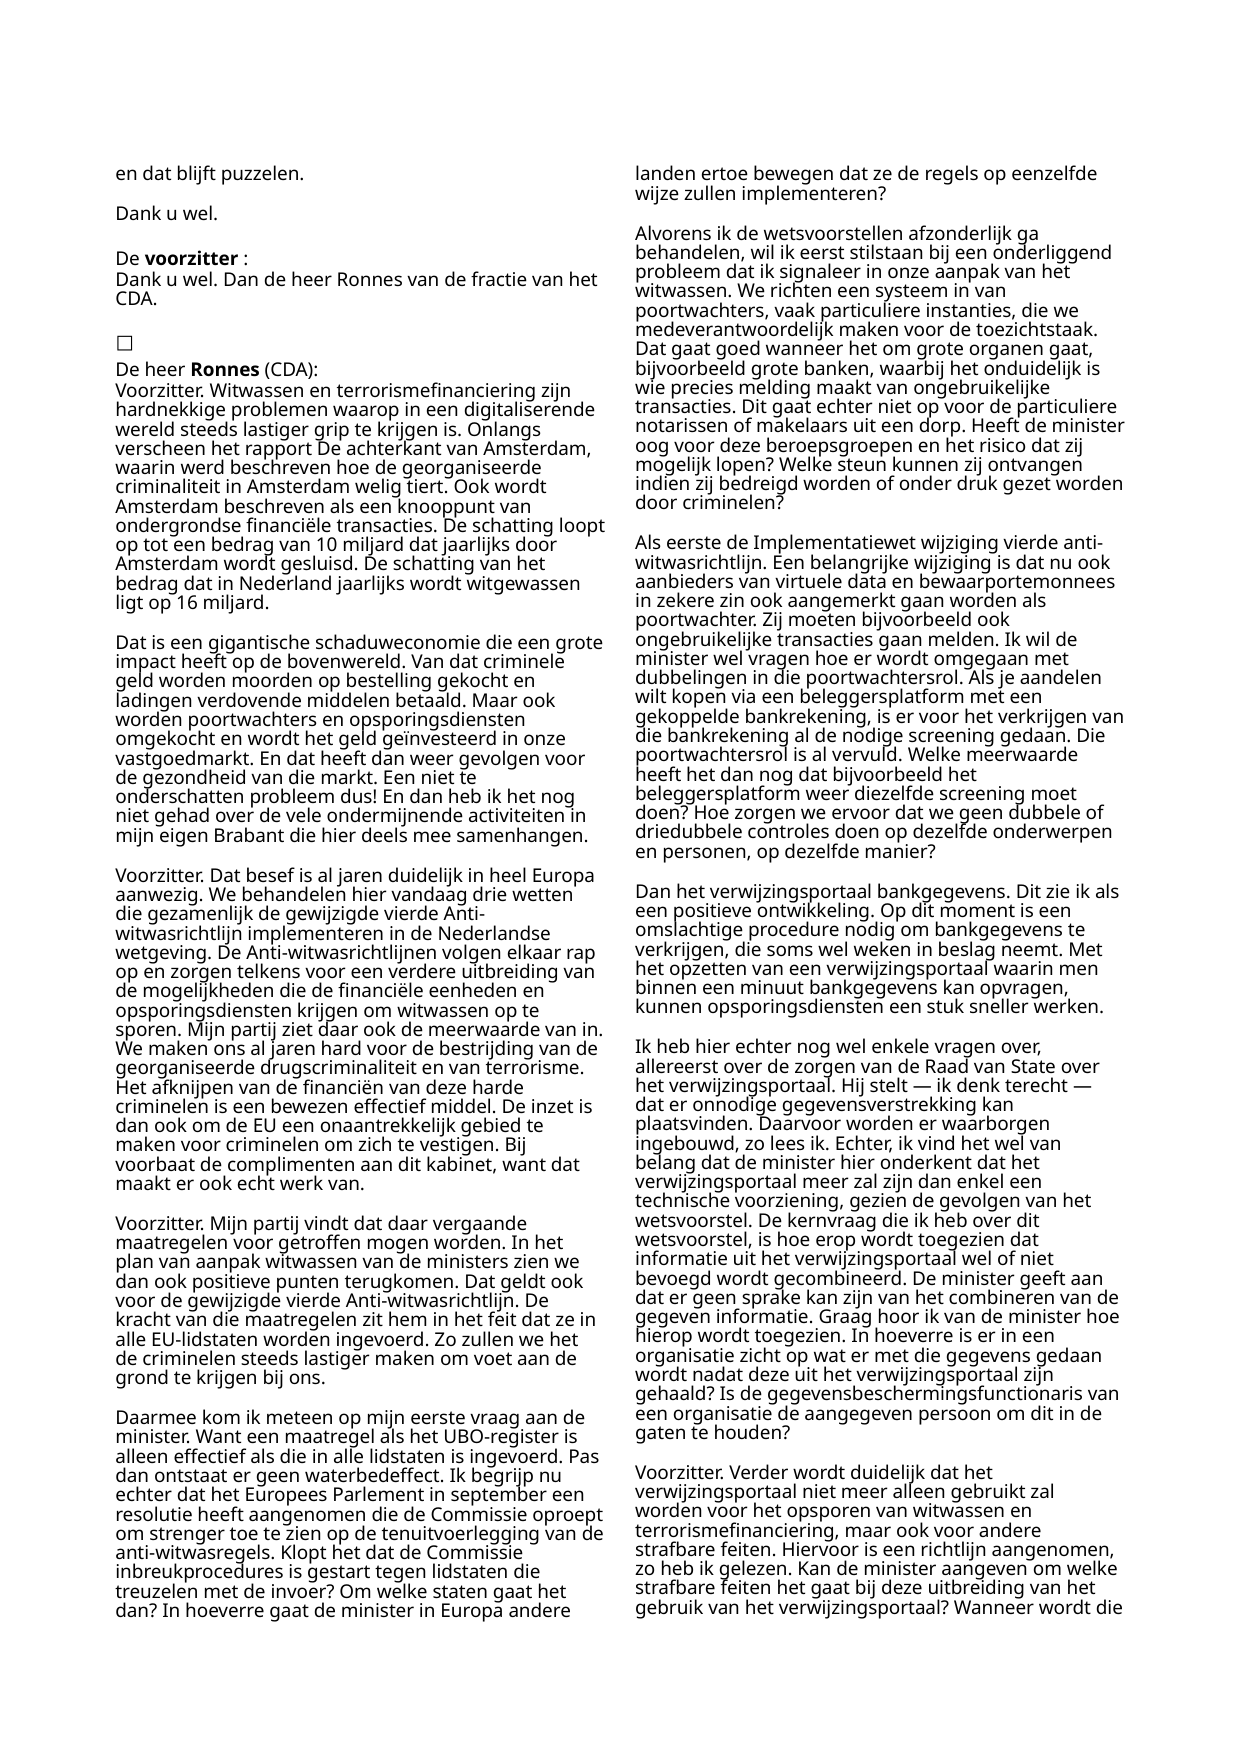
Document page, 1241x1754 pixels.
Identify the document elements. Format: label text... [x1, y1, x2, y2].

text Voorzitter. Witwassen en terrorismefinanciering zijn hardnekkige problemen waarop in een digitaliserende wereld steeds lastiger grip te krijgen is. Onlangs verscheen het rapport De achterkant van Amsterdam, waarin werd beschreven hoe de georganiseerde criminaliteit in Amsterdam welig tiert. Ook wordt Amsterdam beschreven als een knooppunt van ondergrondse financiële transacties. De schatting loopt op tot een bedrag van 10 miljard dat jaarlijks door Amsterdam wordt gesluisd. De schatting van het bedrag dat in Nederland jaarlijks wordt witgewassen ligt op 16 miljard. [115, 382, 605, 613]
text De heer Ronnes (CDA): [115, 356, 605, 382]
text Dank u wel. [115, 205, 605, 224]
text Dan het verwijzingsportaal bankgegevens. Dit zie ik als een positieve ontwikkeling. Op dit moment is een omslachtige procedure nodig om bankgegevens te verkrijgen, die soms wel weken in beslag neemt. Met het opzetten van een verwijzingsportaal waarin men binnen een minuut bankgegevens kan opvragen, kunnen opsporingsdiensten een stuk sneller werken. [635, 883, 1125, 1018]
text Voorzitter. Mijn partij vindt dat daar vergaande maatregelen voor getroffen mogen worden. In het plan van aanpak witwassen van de ministers zien we dan ook positieve punten terugkomen. Dat geldt ook voor de gewijzigde vierde Anti-witwasrichtlijn. De kracht van die maatregelen zit hem in het feit dat ze in alle EU-lidstaten worden ingevoerd. Zo zullen we het de criminelen steeds lastiger maken om voet aan de grond te krijgen bij ons. [115, 1215, 605, 1388]
text en dat blijft puzzelen. [115, 165, 605, 184]
text Dank u wel. Dan de heer Ronnes van de fractie van het CDA. [115, 271, 605, 310]
text Alvorens ik de wetsvoorstellen afzonderlijk ga behandelen, wil ik eerst stilstaan bij een onderliggend probleem dat ik signaleer in onze aanpak van het witwassen. We richten een systeem in van poortwachters, vaak particuliere instanties, die we medeverantwoordelijk maken voor de toezichtstaak. Dat gaat goed wanneer het om grote organen gaat, bijvoorbeeld grote banken, waarbij het onduidelijk is wie precies melding maakt van ongebruikelijke transacties. Dit gaat echter niet op voor de particuliere notarissen of makelaars uit een dorp. Heeft de minister oog voor deze beroepsgroepen en het risico dat zij mogelijk lopen? Welke steun kunnen zij ontvangen indien zij bedreigd worden of onder druk gezet worden door criminelen? [635, 224, 1125, 514]
text Ik heb hier echter nog wel enkele vragen over, allereerst over de zorgen van de Raad van State over het verwijzingsportaal. Hij stelt — ik denk terecht — dat er onnodige gegevensverstrekking kan plaatsvinden. Daarvoor worden er waarborgen ingebouwd, zo lees ik. Echter, ik vind het wel van belang dat de minister hier onderkent dat het verwijzingsportaal meer zal zijn dan enkel een technische voorziening, gezien de gevolgen van het wetsvoorstel. De kernvraag die ik heb over dit wetsvoorstel, is hoe erop wordt toegezien dat informatie uit het verwijzingsportaal wel of niet bevoegd wordt gecombineerd. De minister geeft aan dat er geen sprake kan zijn van het combineren van de gegeven informatie. Graag hoor ik van de minister hoe hierop wordt toegezien. In hoeverre is er in een organisatie zicht op wat er met die gegevens gedaan wordt nadat deze uit het verwijzingsportaal zijn gehaald? Is de gegevensbeschermingsfunctionaris van een organisatie de aangegeven persoon om dit in de gaten te houden? [635, 1038, 1125, 1443]
text Dat is een gigantische schaduweconomie die een grote impact heeft op de bovenwereld. Van dat criminele geld worden moorden op bestelling gekocht en ladingen verdovende middelen betaald. Maar ook worden poortwachters en opsporingsdiensten omgekocht en wordt het geld geïnvesteerd in onze vastgoedmarkt. En dat heeft dan weer gevolgen voor de gezondheid van die markt. Een niet te onderschatten probleem dus! En dan heb ik het nog niet gehad over de vele ondermijnende activiteiten in mijn eigen Brabant die hier deels mee samenhangen. [115, 634, 605, 846]
text landen ertoe bewegen dat ze de regels op eenzelfde wijze zullen implementeren? [635, 165, 1125, 204]
text Als eerste de Implementatiewet wijziging vierde anti-witwasrichtlijn. Een belangrijke wijziging is dat nu ook aanbieders van virtuele data en bewaarportemonnees in zekere zin ook aangemerkt gaan worden als poortwachter. Zij moeten bijvoorbeeld ook ongebruikelijke transacties gaan melden. Ik wil de minister wel vragen hoe er wordt omgegaan met dubbelingen in die poortwachtersrol. Als je aandelen wilt kopen via een beleggersplatform met een gekoppelde bankrekening, is er voor het verkrijgen van die bankrekening al de nodige screening gedaan. Die poortwachtersrol is al vervuld. Welke meerwaarde heeft het dan nog dat bijvoorbeeld het beleggersplatform weer diezelfde screening moet doen? Hoe zorgen we ervoor dat we geen dubbele of driedubbele controles doen op dezelfde onderwerpen en personen, op dezelfde manier? [635, 534, 1125, 862]
text Voorzitter. Dat besef is al jaren duidelijk in heel Europa aanwezig. We behandelen hier vandaag drie wetten die gezamenlijk de gewijzigde vierde Anti-witwasrichtlijn implementeren in de Nederlandse wetgeving. De Anti-witwasrichtlijnen volgen elkaar rap op en zorgen telkens voor een verdere uitbreiding van de mogelijkheden die de financiële eenheden en opsporingsdiensten krijgen om witwassen op te sporen. Mijn partij ziet daar ook de meerwaarde van in. We maken ons al jaren hard voor de bestrijding van de georganiseerde drugscriminaliteit en van terrorisme. Het afknijpen van de financiën van deze harde criminelen is een bewezen effectief middel. De inzet is dan ook om de EU een onaantrekkelijk gebied te maken voor criminelen om zich te vestigen. Bij voorbaat de complimenten aan dit kabinet, want dat maakt er ook echt werk van. [115, 867, 605, 1194]
text Daarmee kom ik meteen op mijn eerste vraag aan de minister. Want een maatregel als het UBO-register is alleen effectief als die in alle lidstaten is ingevoerd. Pas dan ontstaat er geen waterbedeffect. Ik begrijp nu echter dat het Europees Parlement in september een resolutie heeft aangenomen die de Commissie oproept om strenger toe te zien op de tenuitvoerlegging van de anti-witwasregels. Klopt het dat de Commissie inbreukprocedures is gestart tegen lidstaten die treuzelen met de invoer? Om welke staten gaat het dan? In hoeverre gaat de minister in Europa andere [115, 1409, 605, 1621]
text De voorzitter : [115, 245, 605, 271]
text ⬜ [115, 331, 605, 356]
text Voorzitter. Verder wordt duidelijk dat het verwijzingsportaal niet meer alleen gebruikt zal worden voor het opsporen van witwassen en terrorismefinanciering, maar ook voor andere strafbare feiten. Hiervoor is een richtlijn aangenomen, zo heb ik gelezen. Kan de minister aangeven om welke strafbare feiten het gaat bij deze uitbreiding van het gebruik van het verwijzingsportaal? Wanneer wordt die [635, 1464, 1125, 1618]
